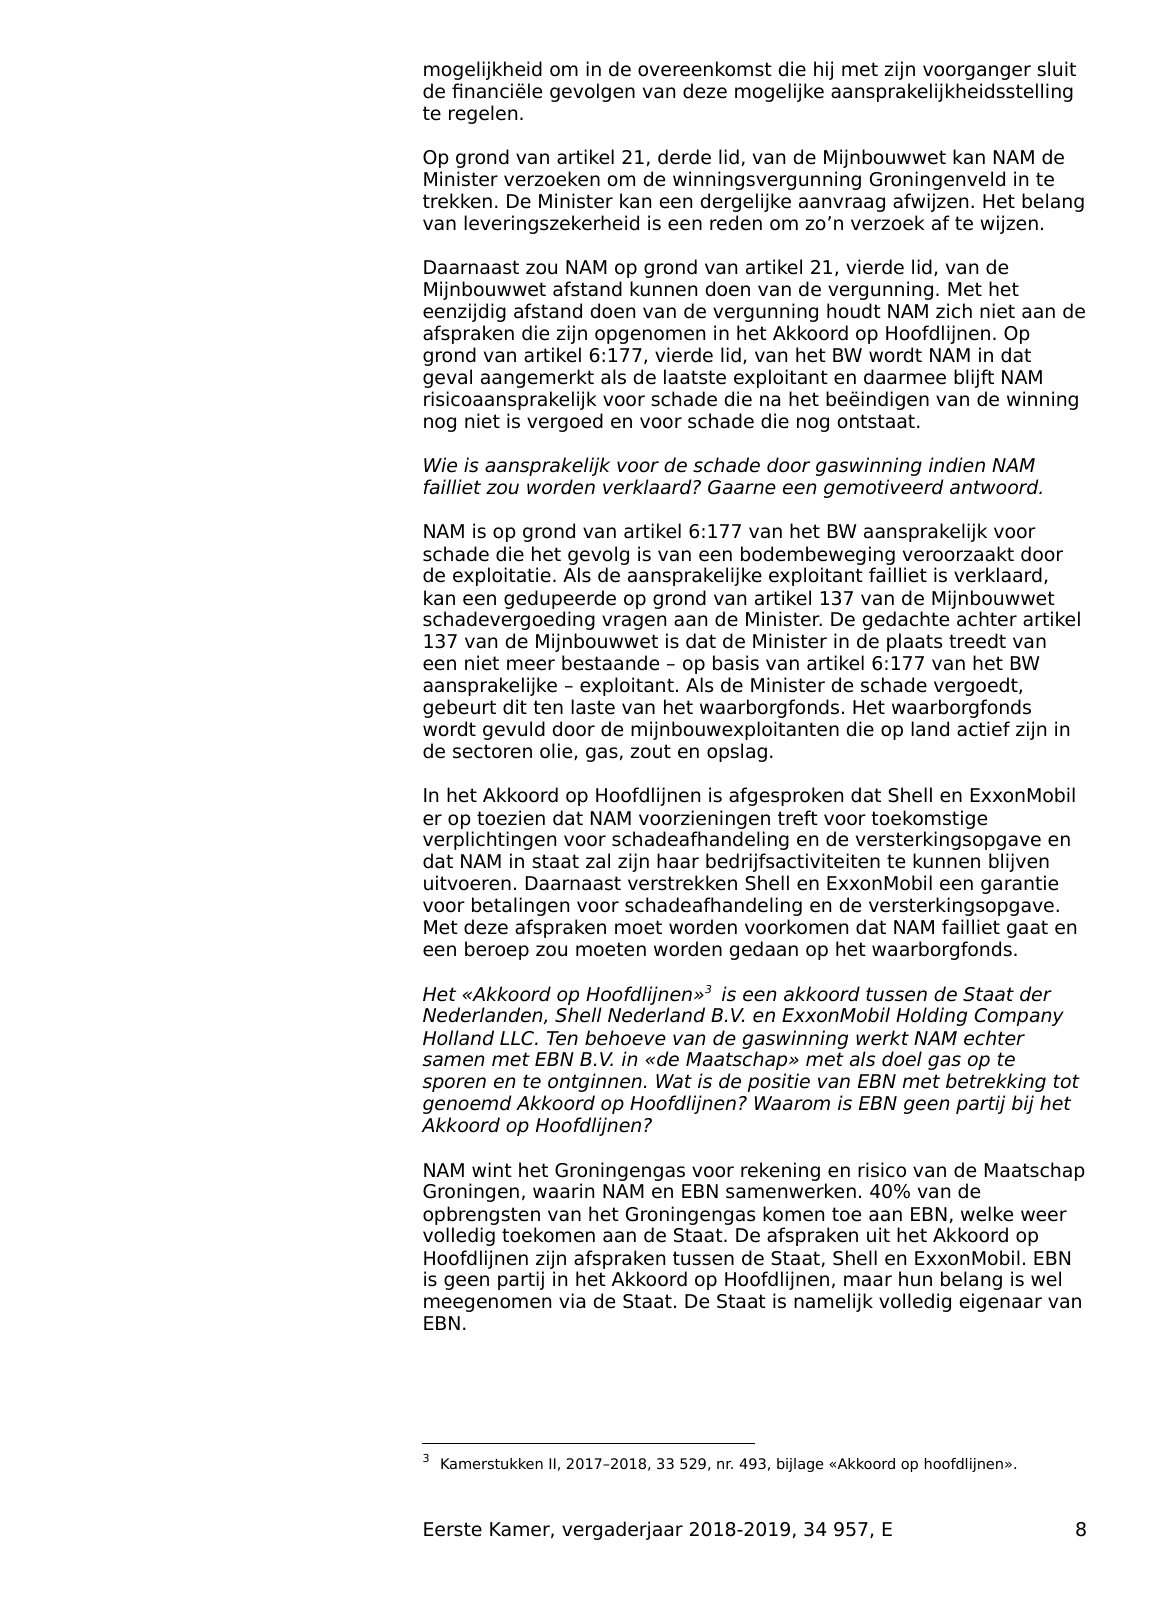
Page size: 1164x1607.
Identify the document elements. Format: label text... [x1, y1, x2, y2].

text NAM is op grond van artikel 6:177 van het BW aansprakelijk voor schade die het gevolg is van een bodembeweging veroorzaakt door de exploitatie. Als de aansprakelijke exploitant failliet is verklaard, kan een gedupeerde op grond van artikel 137 van de Mijnbouwwet schadevergoeding vragen aan de Minister. De gedachte achter artikel 137 van de Mijnbouwwet is dat de Minister in de plaats treedt van een niet meer bestaande – op basis van artikel 6:177 van het BW aansprakelijke – exploitant. Als de Minister de schade vergoedt, gebeurt dit ten laste van het waarborgfonds. Het waarborgfonds wordt gevuld door de mijnbouwexploitanten die op land actief zijn in de sectoren olie, gas, zout en opslag. [422, 521, 1087, 763]
text mogelijkheid om in de overeenkomst die hij met zijn voorganger sluit de financiële gevolgen van deze mogelijke aansprakelijkheidsstelling te regelen. [422, 59, 1087, 125]
text Daarnaast zou NAM op grond van artikel 21, vierde lid, van de Mijnbouwwet afstand kunnen doen van de vergunning. Met het eenzijdig afstand doen van de vergunning houdt NAM zich niet aan de afspraken die zijn opgenomen in het Akkoord op Hoofdlijnen. Op grond van artikel 6:177, vierde lid, van het BW wordt NAM in dat geval aangemerkt als de laatste exploitant en daarmee blijft NAM risicoaansprakelijk voor schade die na het beëindigen van de winning nog niet is vergoed en voor schade die nog ontstaat. [422, 257, 1087, 433]
text In het Akkoord op Hoofdlijnen is afgesproken dat Shell en ExxonMobil er op toezien dat NAM voorzieningen treft voor toekomstige verplichtingen voor schadeafhandeling en de versterkingsopgave en dat NAM in staat zal zijn haar bedrijfsactiviteiten te kunnen blijven uitvoeren. Daarnaast verstrekken Shell en ExxonMobil een garantie voor betalingen voor schadeafhandeling en de versterkingsopgave. Met deze afspraken moet worden voorkomen dat NAM failliet gaat en een beroep zou moeten worden gedaan op het waarborgfonds. [422, 785, 1087, 961]
text Wie is aansprakelijk voor de schade door gaswinning indien NAM failliet zou worden verklaard? Gaarne een gemotiveerd antwoord. [422, 455, 1087, 499]
text Kamerstukken II, 2017–2018, 33 529, nr. 493, bijlage «Akkoord op hoofdlijnen». [422, 1452, 1087, 1474]
text NAM wint het Groningengas voor rekening en risico van de Maatschap Groningen, waarin NAM en EBN samenwerken. 40% van de opbrengsten van het Groningengas komen toe aan EBN, welke weer volledig toekomen aan de Staat. De afspraken uit het Akkoord op Hoofdlijnen zijn afspraken tussen de Staat, Shell en ExxonMobil. EBN is geen partij in het Akkoord op Hoofdlijnen, maar hun belang is wel meegenomen via de Staat. De Staat is namelijk volledig eigenaar van EBN. [422, 1159, 1087, 1335]
text Op grond van artikel 21, derde lid, van de Mijnbouwwet kan NAM de Minister verzoeken om de winningsvergunning Groningenveld in te trekken. De Minister kan een dergelijke aanvraag afwijzen. Het belang van leveringszekerheid is een reden om zo’n verzoek af te wijzen. [422, 147, 1087, 235]
text Het «Akkoord op Hoofdlijnen» is een akkoord tussen de Staat der Nederlanden, Shell Nederland B.V. en ExxonMobil Holding Company Holland LLC. Ten behoeve van de gaswinning werkt NAM echter samen met EBN B.V. in «de Maatschap» met als doel gas op te sporen en te ontginnen. Wat is de positie van EBN met betrekking tot genoemd Akkoord op Hoofdlijnen? Waarom is EBN geen partij bij het Akkoord op Hoofdlijnen? [422, 983, 1087, 1137]
